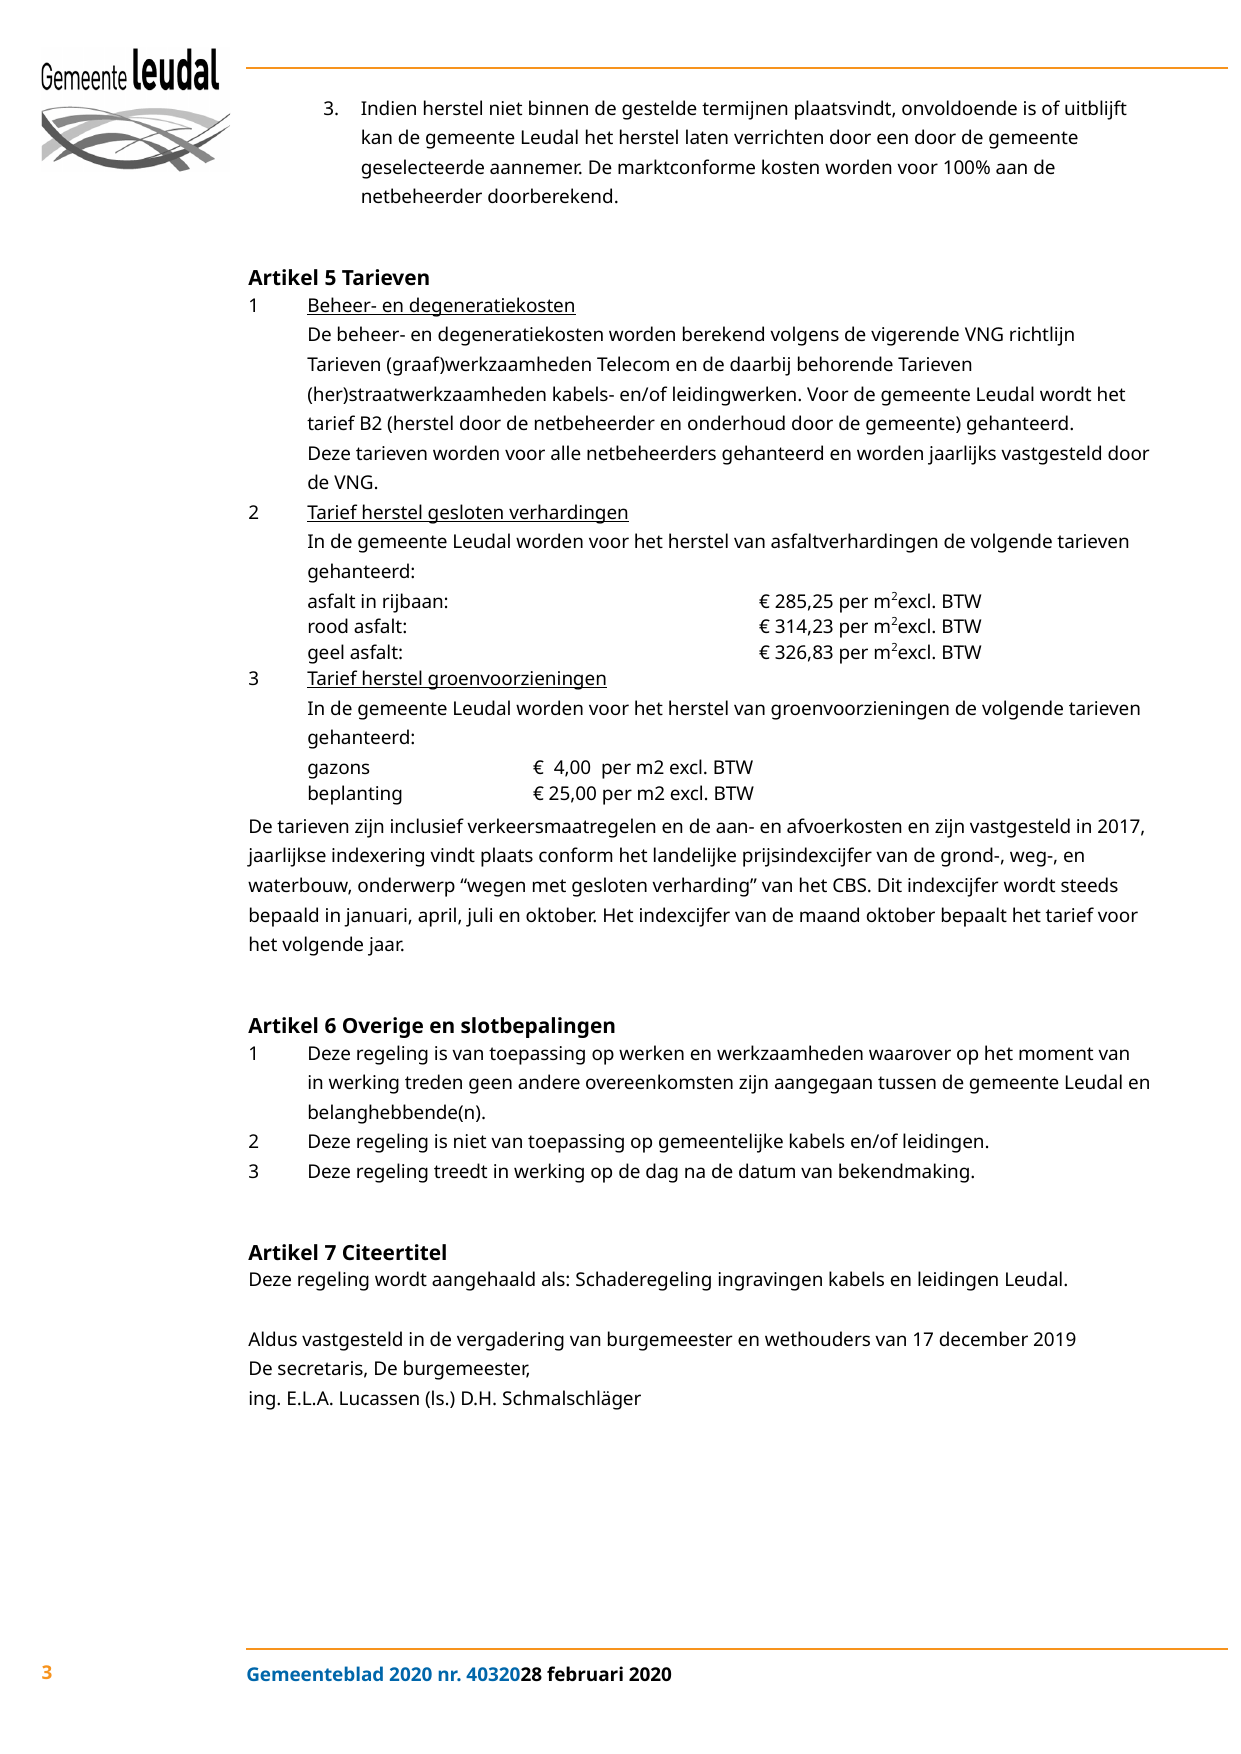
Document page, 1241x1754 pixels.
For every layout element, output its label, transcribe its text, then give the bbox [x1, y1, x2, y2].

list In de gemeente Leudal worden voor het herstel van asfaltverhardingen de volgende tarieven gehanteerd: [248, 529, 1152, 584]
text Artikel 7 Citeertitel [248, 1238, 1152, 1267]
table_cell geel asfalt: [307, 639, 759, 665]
list Deze regeling treedt in werking op de dag na de datum van bekendmaking. [248, 1158, 1152, 1184]
list Tarief herstel gesloten verhardingen [248, 499, 1152, 525]
table_header € 4,00 per m2 excl. BTW [533, 754, 759, 780]
list De beheer- en degeneratiekosten worden berekend volgens de vigerende VNG richtlijn Tarieven (graaf)werkzaamheden Telecom en de daarbij behorende Tarieven (her)straatwerkzaamheden kabels- en/of leidingwerken. Voor de gemeente Leudal wordt het tarief B2 (herstel door de netbeheerder en onderhoud door de gemeente) gehanteerd. [248, 322, 1152, 436]
table_header € 285,25 per m2excl. BTW [759, 588, 1211, 614]
text Aldus vastgesteld in de vergadering van burgemeester en wethouders van 17 december 2019 [248, 1326, 1152, 1351]
list Deze regeling is van toepassing op werken en werkzaamheden waarover op het moment van in werking treden geen andere overeenkomsten zijn aangegaan tussen de gemeente Leudal en belanghebbende(n). [248, 1040, 1152, 1125]
table_cell € 326,83 per m2excl. BTW [759, 639, 1211, 665]
table_header gazons [307, 754, 533, 780]
text De secretaris, De burgemeester, [248, 1355, 1152, 1381]
table_cell beplanting [307, 780, 533, 806]
list Deze tarieven worden voor alle netbeheerders gehanteerd en worden jaarlijks vastgesteld door de VNG. [248, 440, 1152, 495]
text Artikel 5 Tarieven [248, 263, 1152, 292]
list Beheer- en degeneratiekosten [248, 292, 1152, 318]
list Indien herstel niet binnen de gestelde termijnen plaatsvindt, onvoldoende is of uitblijft kan de gemeente Leudal het herstel laten verrichten door een door de gemeente geselecteerde aannemer. De marktconforme kosten worden voor 100% aan de netbeheerder doorberekend. [323, 95, 1152, 209]
list In de gemeente Leudal worden voor het herstel van groenvoorzieningen de volgende tarieven gehanteerd: [248, 695, 1152, 750]
table_cell € 25,00 per m2 excl. BTW [533, 780, 759, 806]
list Deze regeling is niet van toepassing op gemeentelijke kabels en/of leidingen. [248, 1128, 1152, 1154]
text De tarieven zijn inclusief verkeersmaatregelen en de aan- en afvoerkosten en zijn vastgesteld in 2017, jaarlijkse indexering vindt plaats conform het landelijke prijsindexcijfer van de grond-, weg-, en waterbouw, onderwerp “wegen met gesloten verharding” van het CBS. Dit indexcijfer wordt steeds bepaald in januari, april, juli en oktober. Het indexcijfer van de maand oktober bepaalt het tarief voor het volgende jaar. [248, 813, 1152, 957]
table_cell rood asfalt: [307, 614, 759, 639]
text Artikel 6 Overige en slotbepalingen [248, 1011, 1152, 1040]
text Deze regeling wordt aangehaald als: Schaderegeling ingravingen kabels en leidingen Leudal. [248, 1267, 1152, 1292]
table_cell € 314,23 per m2excl. BTW [759, 614, 1211, 639]
picture [41, 47, 231, 172]
text ing. E.L.A. Lucassen (ls.) D.H. Schmalschläger [248, 1385, 1152, 1411]
list Tarief herstel groenvoorzieningen [248, 665, 1152, 691]
table_header asfalt in rijbaan: [307, 588, 759, 614]
